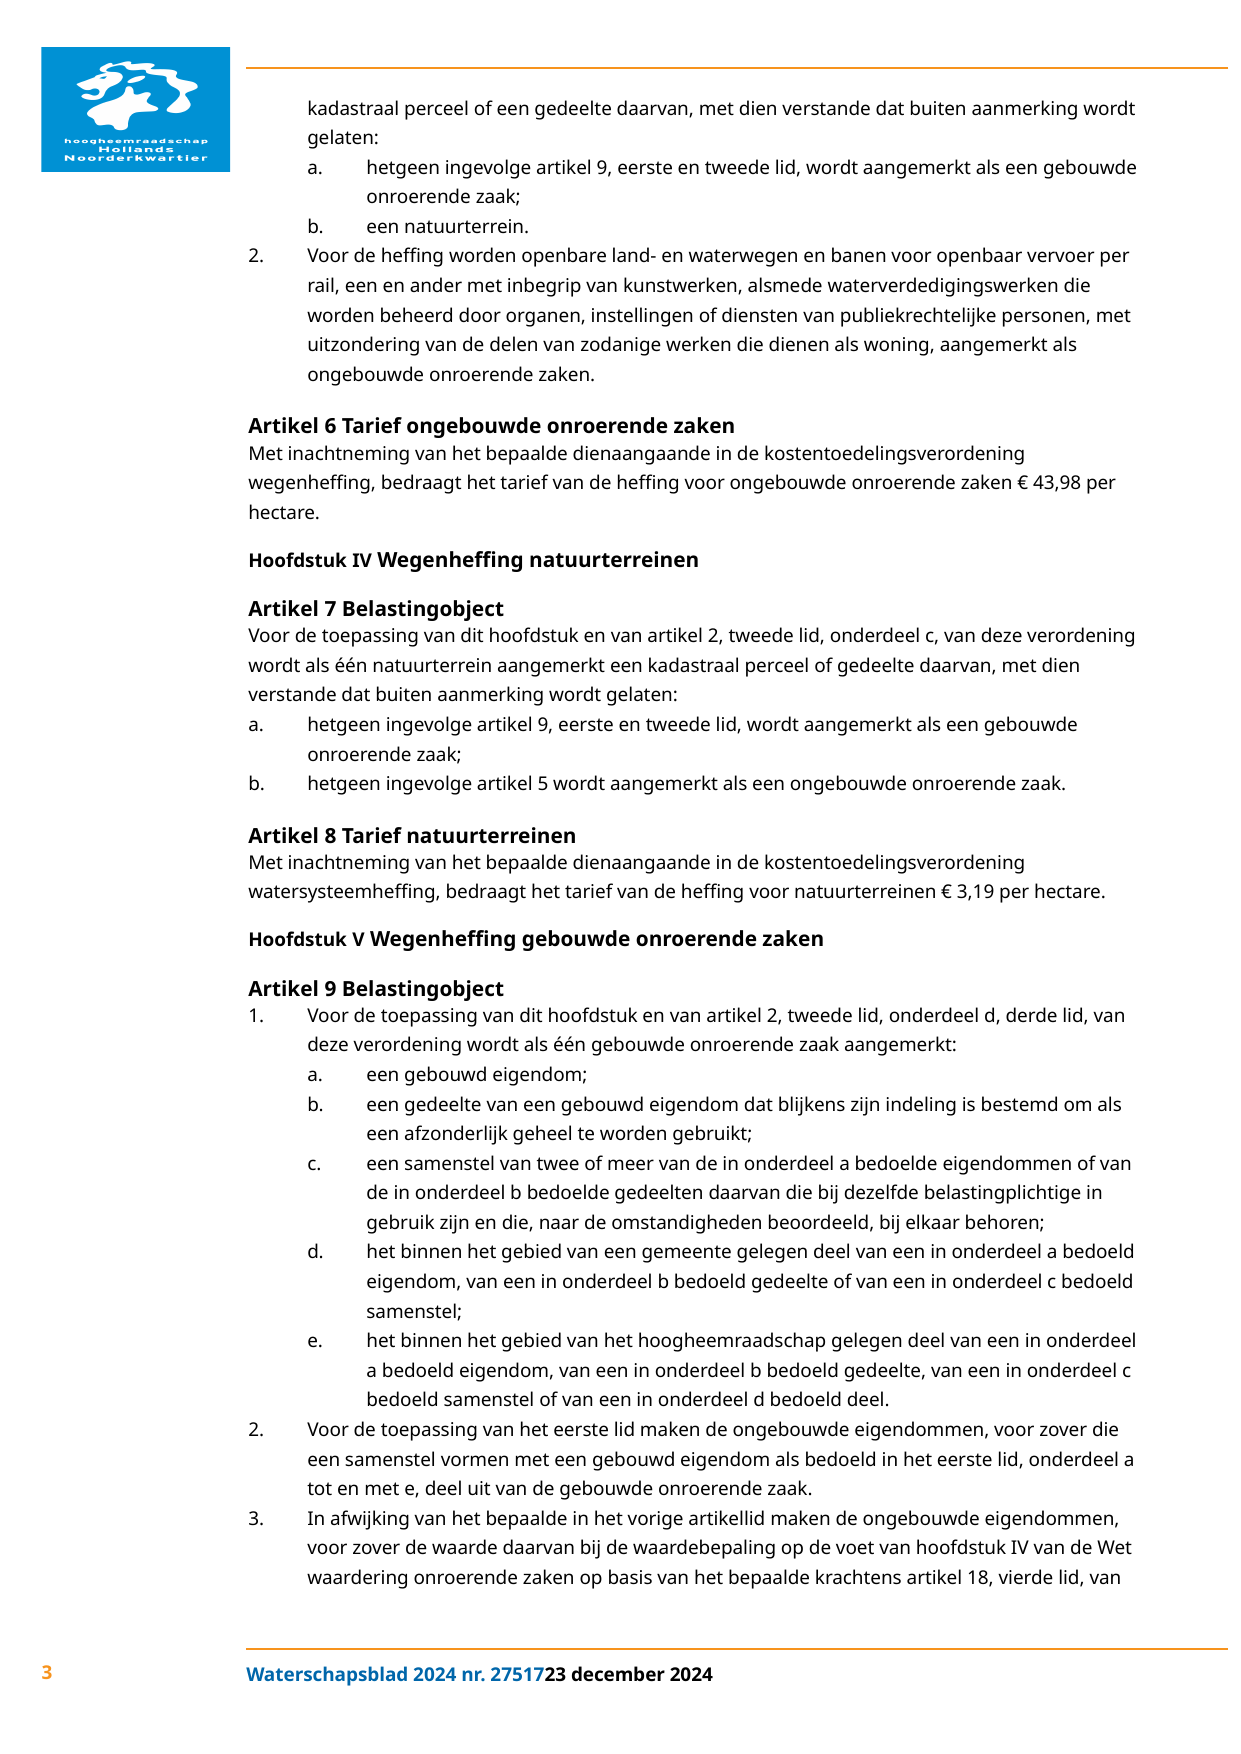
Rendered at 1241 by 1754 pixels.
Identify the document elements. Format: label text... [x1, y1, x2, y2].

list hetgeen ingevolge artikel 9, eerste en tweede lid, wordt aangemerkt als een gebouwde onroerende zaak; [248, 711, 1152, 766]
text Met inachtneming van het bepaalde dienaangaande in de kostentoedelingsverordening watersysteemheffing, bedraagt het tarief van de heffing voor natuurterreinen € 3,19 per hectare. [248, 849, 1152, 904]
text Hoofdstuk V Wegenheffing gebouwde onroerende zaken [248, 924, 1152, 953]
picture [118, 62, 197, 112]
list een gebouwd eigendom; [307, 1061, 1152, 1087]
text Artikel 7 Belastingobject [248, 594, 1152, 622]
text Artikel 8 Tarief natuurterreinen [248, 821, 1152, 849]
list het binnen het gebied van het hoogheemraadschap gelegen deel van een in onderdeel a bedoeld eigendom, van een in onderdeel b bedoeld gedeelte, van een in onderdeel c bedoeld samenstel of van een in onderdeel d bedoeld deel. [307, 1327, 1152, 1412]
list hetgeen ingevolge artikel 9, eerste en tweede lid, wordt aangemerkt als een gebouwde onroerende zaak; [307, 154, 1152, 209]
list Voor de toepassing van het eerste lid maken de ongebouwde eigendommen, voor zover die een samenstel vormen met een gebouwd eigendom als bedoeld in het eerste lid, onderdeel a tot en met e, deel uit van de gebouwde onroerende zaak. [248, 1416, 1152, 1501]
picture [78, 64, 122, 99]
list het binnen het gebied van een gemeente gelegen deel van een in onderdeel a bedoeld eigendom, van een in onderdeel b bedoeld gedeelte of van een in onderdeel c bedoeld samenstel; [307, 1239, 1152, 1324]
text Artikel 9 Belastingobject [248, 974, 1152, 1002]
text Hoofdstuk IV Wegenheffing natuurterreinen [248, 545, 1152, 573]
list een samenstel van twee of meer van de in onderdeel a bedoelde eigendommen of van de in onderdeel b bedoelde gedeelten daarvan die bij dezelfde belastingplichtige in gebruik zijn en die, naar de omstandigheden beoordeeld, bij elkaar behoren; [307, 1150, 1152, 1235]
picture [129, 76, 144, 82]
text Voor de toepassing van dit hoofdstuk en van artikel 2, tweede lid, onderdeel c, van deze verordening wordt als één natuurterrein aangemerkt een kadastraal perceel of gedeelte daarvan, met dien verstande dat buiten aanmerking wordt gelaten: [248, 622, 1152, 707]
list In afwijking van het bepaalde in het vorige artikellid maken de ongebouwde eigendommen, voor zover de waarde daarvan bij de waardebepaling op de voet van hoofdstuk IV van de Wet waardering onroerende zaken op basis van het bepaalde krachtens artikel 18, vierde lid, van [248, 1505, 1152, 1590]
text Artikel 6 Tarief ongebouwde onroerende zaken [248, 411, 1152, 440]
list een natuurterrein. [307, 213, 1152, 239]
list Voor de toepassing van dit hoofdstuk en van artikel 2, tweede lid, onderdeel d, derde lid, van deze verordening wordt als één gebouwde onroerende zaak aangemerkt: [248, 1002, 1152, 1057]
text Met inachtneming van het bepaalde dienaangaande in de kostentoedelingsverordening wegenheffing, bedraagt het tarief van de heffing voor ongebouwde onroerende zaken € 43,98 per hectare. [248, 440, 1152, 525]
list een gedeelte van een gebouwd eigendom dat blijkens zijn indeling is bestemd om als een afzonderlijk geheel te worden gebruikt; [307, 1091, 1152, 1146]
list hetgeen ingevolge artikel 5 wordt aangemerkt als een ongebouwde onroerende zaak. [248, 770, 1152, 796]
list Voor de heffing worden openbare land- en waterwegen en banen voor openbaar vervoer per rail, een en ander met inbegrip van kunstwerken, alsmede waterverdedigingswerken die worden beheerd door organen, instellingen of diensten van publiekrechtelijke personen, met uitzondering van de delen van zodanige werken die dienen als woning, aangemerkt als ongebouwde onroerende zaken. [248, 243, 1152, 387]
picture [88, 87, 157, 130]
list kadastraal perceel of een gedeelte daarvan, met dien verstande dat buiten aanmerking wordt gelaten: [248, 95, 1152, 150]
